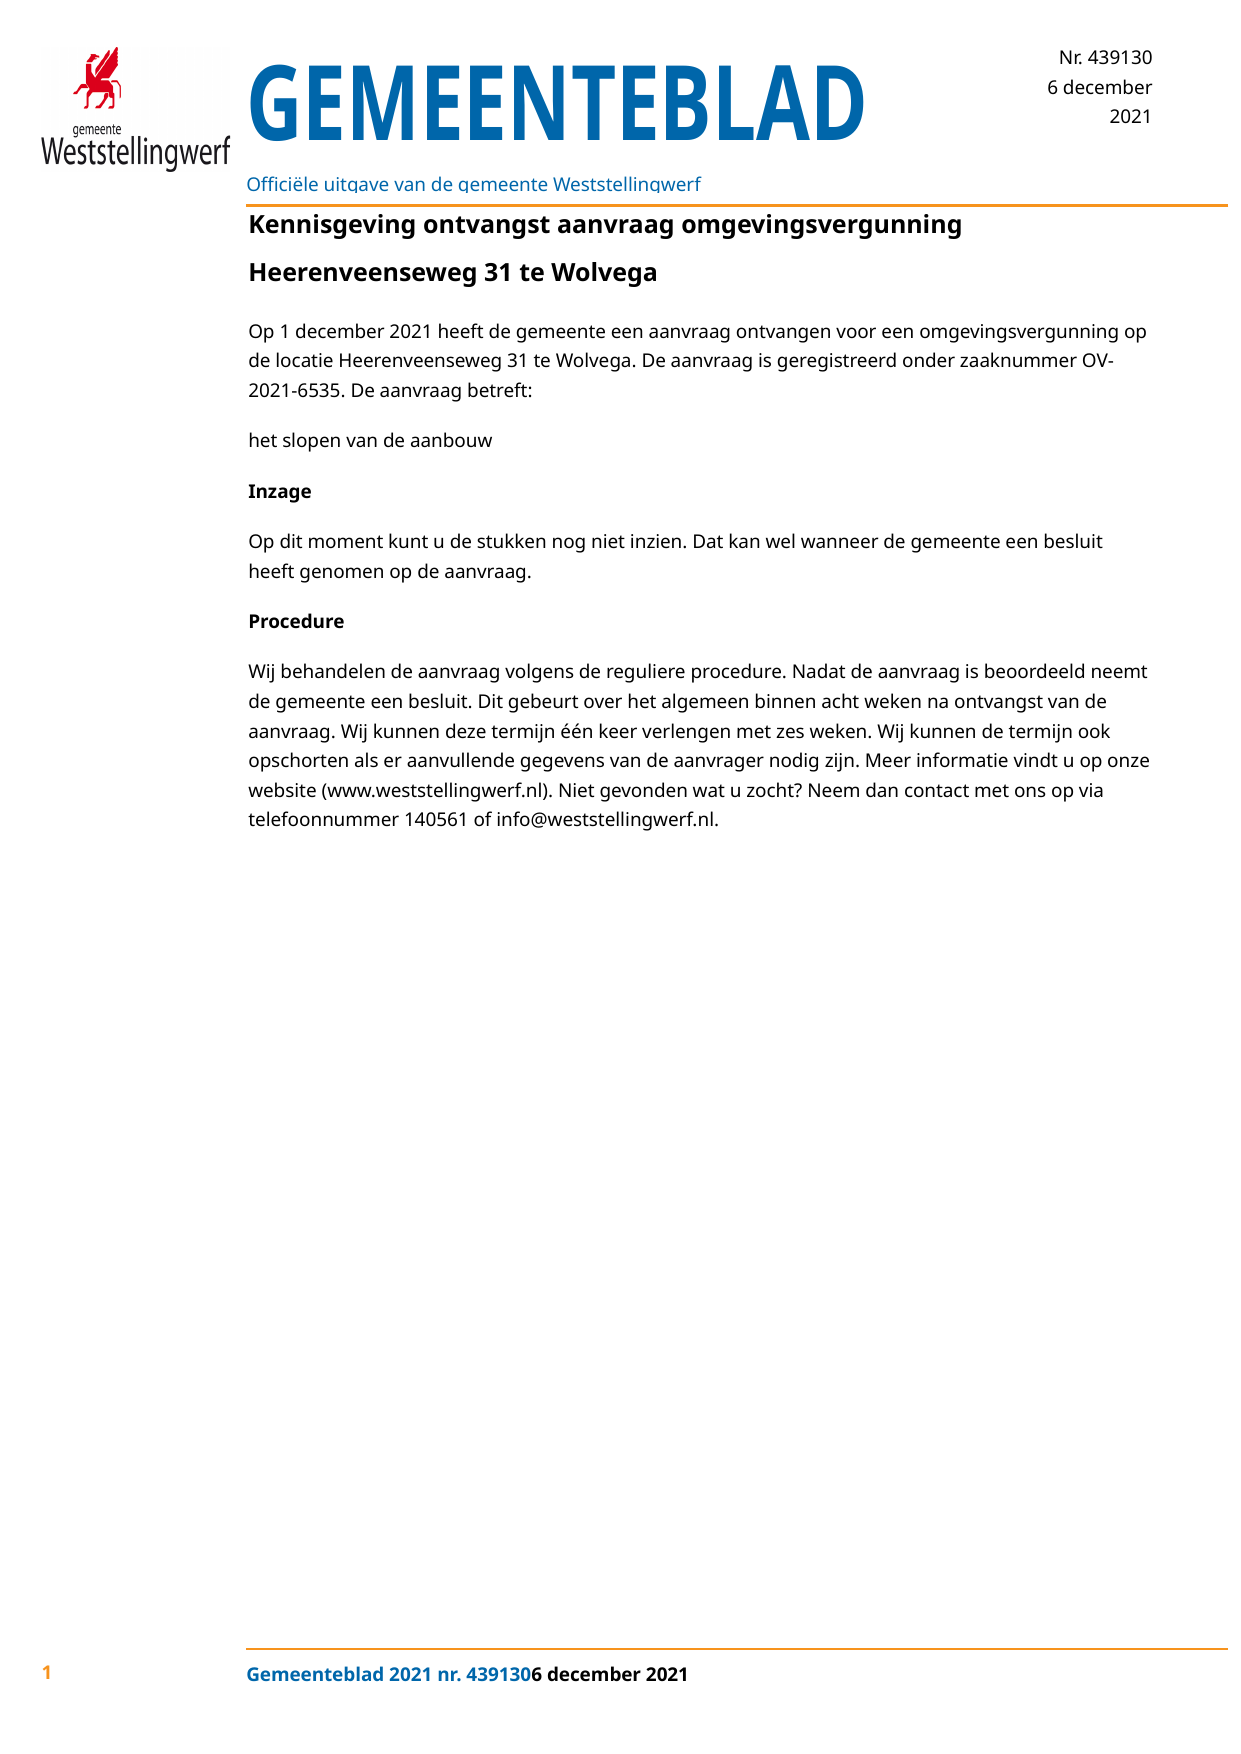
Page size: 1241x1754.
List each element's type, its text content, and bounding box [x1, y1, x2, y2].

text Op dit moment kunt u de stukken nog niet inzien. Dat kan wel wanneer de gemeente een besluit heeft genomen op de aanvraag. [248, 528, 1152, 584]
text Op 1 december 2021 heeft de gemeente een aanvraag ontvangen voor een omgevingsvergunning op de locatie Heerenveenseweg 31 te Wolvega. De aanvraag is geregistreerd onder zaaknummer OV-2021-6535. De aanvraag betreft: [248, 318, 1152, 403]
text Inzage [248, 478, 1152, 504]
picture [41, 47, 231, 172]
text Wij behandelen de aanvraag volgens de reguliere procedure. Nadat de aanvraag is beoordeeld neemt de gemeente een besluit. Dit gebeurt over het algemeen binnen acht weken na ontvangst van de aanvraag. Wij kunnen deze termijn één keer verlengen met zes weken. Wij kunnen de termijn ook opschorten als er aanvullende gegevens van de aanvrager nodig zijn. Meer informatie vindt u op onze website (www.weststellingwerf.nl). Niet gevonden wat u zocht? Neem dan contact met ons op via telefoonnummer 140561 of info@weststellingwerf.nl. [248, 659, 1152, 832]
text Kennisgeving ontvangst aanvraag omgevingsvergunning Heerenveenseweg 31 te Wolvega [248, 207, 1152, 288]
text het slopen van de aanbouw [248, 427, 1152, 453]
text Procedure [248, 608, 1152, 634]
